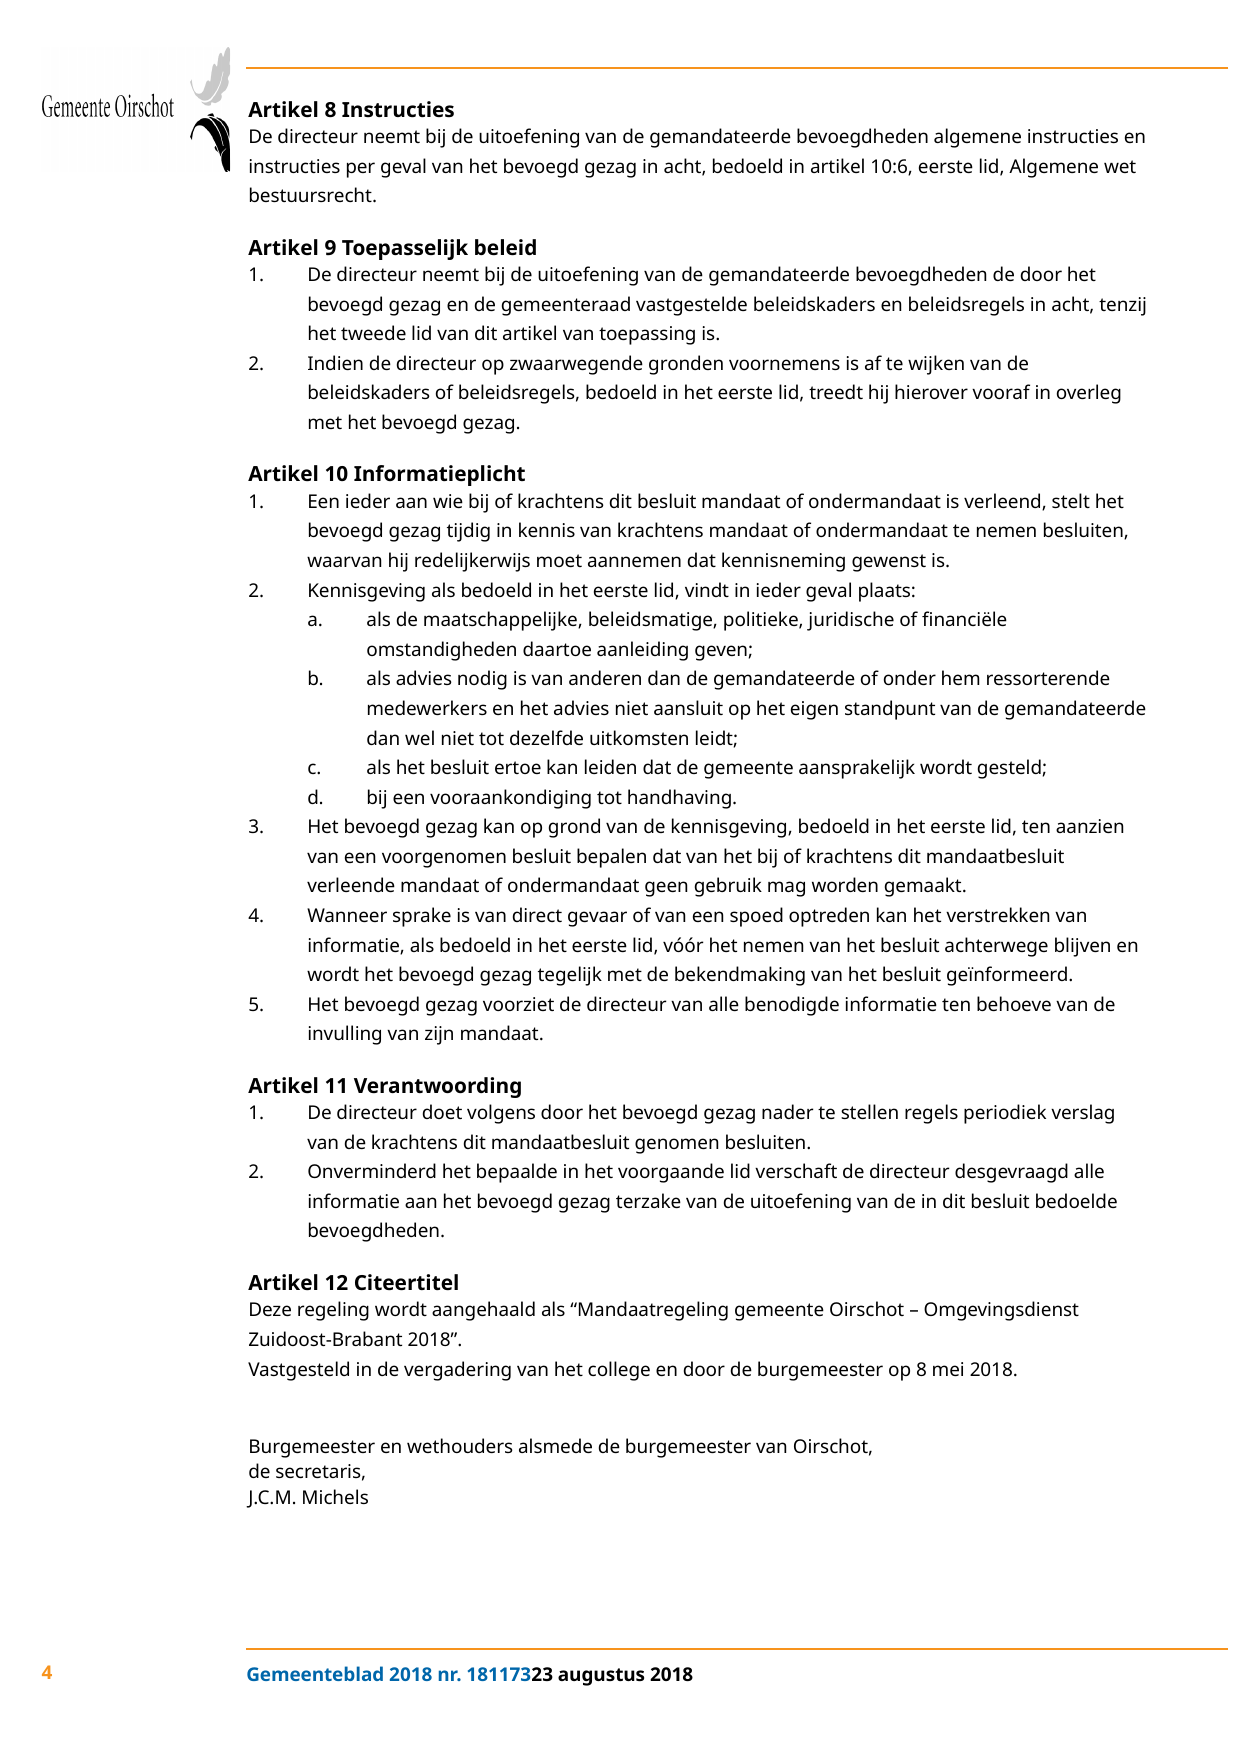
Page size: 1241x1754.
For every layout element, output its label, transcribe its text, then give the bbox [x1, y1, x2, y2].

list als advies nodig is van anderen dan de gemandateerde of onder hem ressorterende medewerkers en het advies niet aansluit op het eigen standpunt van de gemandateerde dan wel niet tot dezelfde uitkomsten leidt; [307, 666, 1152, 750]
list Kennisgeving als bedoeld in het eerste lid, vindt in ieder geval plaats: [248, 577, 1152, 602]
list als het besluit ertoe kan leiden dat de gemeente aansprakelijk wordt gesteld; [307, 754, 1152, 780]
list Wanneer sprake is van direct gevaar of van een spoed optreden kan het verstrekken van informatie, als bedoeld in het eerste lid, vóór het nemen van het besluit achterwege blijven en wordt het bevoegd gezag tegelijk met de bekendmaking van het besluit geïnformeerd. [248, 902, 1152, 987]
text De directeur neemt bij de uitoefening van de gemandateerde bevoegdheden algemene instructies en instructies per geval van het bevoegd gezag in acht, bedoeld in artikel 10:6, eerste lid, Algemene wet bestuursrecht. [248, 123, 1152, 208]
text Vastgesteld in de vergadering van het college en door de burgemeester op 8 mei 2018. [248, 1356, 1152, 1381]
text Artikel 8 Instructies [248, 95, 1152, 123]
text Artikel 12 Citeertitel [248, 1268, 1152, 1297]
text de secretaris, [248, 1459, 1152, 1484]
text Burgemeester en wethouders alsmede de burgemeester van Oirschot, [248, 1433, 1152, 1459]
text Deze regeling wordt aangehaald als “Mandaatregeling gemeente Oirschot – Omgevingsdienst Zuidoost-Brabant 2018”. [248, 1297, 1152, 1352]
list Een ieder aan wie bij of krachtens dit besluit mandaat of ondermandaat is verleend, stelt het bevoegd gezag tijdig in kennis van krachtens mandaat of ondermandaat te nemen besluiten, waarvan hij redelijkerwijs moet aannemen dat kennisneming gewenst is. [248, 488, 1152, 573]
text J.C.M. Michels [248, 1484, 1152, 1510]
picture [41, 47, 231, 172]
list De directeur neemt bij de uitoefening van de gemandateerde bevoegdheden de door het bevoegd gezag en de gemeenteraad vastgestelde beleidskaders en beleidsregels in acht, tenzij het tweede lid van dit artikel van toepassing is. [248, 261, 1152, 346]
list bij een vooraankondiging tot handhaving. [307, 784, 1152, 809]
list De directeur doet volgens door het bevoegd gezag nader te stellen regels periodiek verslag van de krachtens dit mandaatbesluit genomen besluiten. [248, 1099, 1152, 1155]
text Artikel 9 Toepasselijk beleid [248, 233, 1152, 261]
list Onverminderd het bepaalde in het voorgaande lid verschaft de directeur desgevraagd alle informatie aan het bevoegd gezag terzake van de uitoefening van de in dit besluit bedoelde bevoegdheden. [248, 1158, 1152, 1243]
text Artikel 10 Informatieplicht [248, 459, 1152, 488]
text Artikel 11 Verantwoording [248, 1071, 1152, 1099]
list Indien de directeur op zwaarwegende gronden voornemens is af te wijken van de beleidskaders of beleidsregels, bedoeld in het eerste lid, treedt hij hierover vooraf in overleg met het bevoegd gezag. [248, 350, 1152, 435]
list Het bevoegd gezag kan op grond van de kennisgeving, bedoeld in het eerste lid, ten aanzien van een voorgenomen besluit bepalen dat van het bij of krachtens dit mandaatbesluit verleende mandaat of ondermandaat geen gebruik mag worden gemaakt. [248, 813, 1152, 898]
list als de maatschappelijke, beleidsmatige, politieke, juridische of financiële omstandigheden daartoe aanleiding geven; [307, 606, 1152, 662]
list Het bevoegd gezag voorziet de directeur van alle benodigde informatie ten behoeve van de invulling van zijn mandaat. [248, 991, 1152, 1046]
